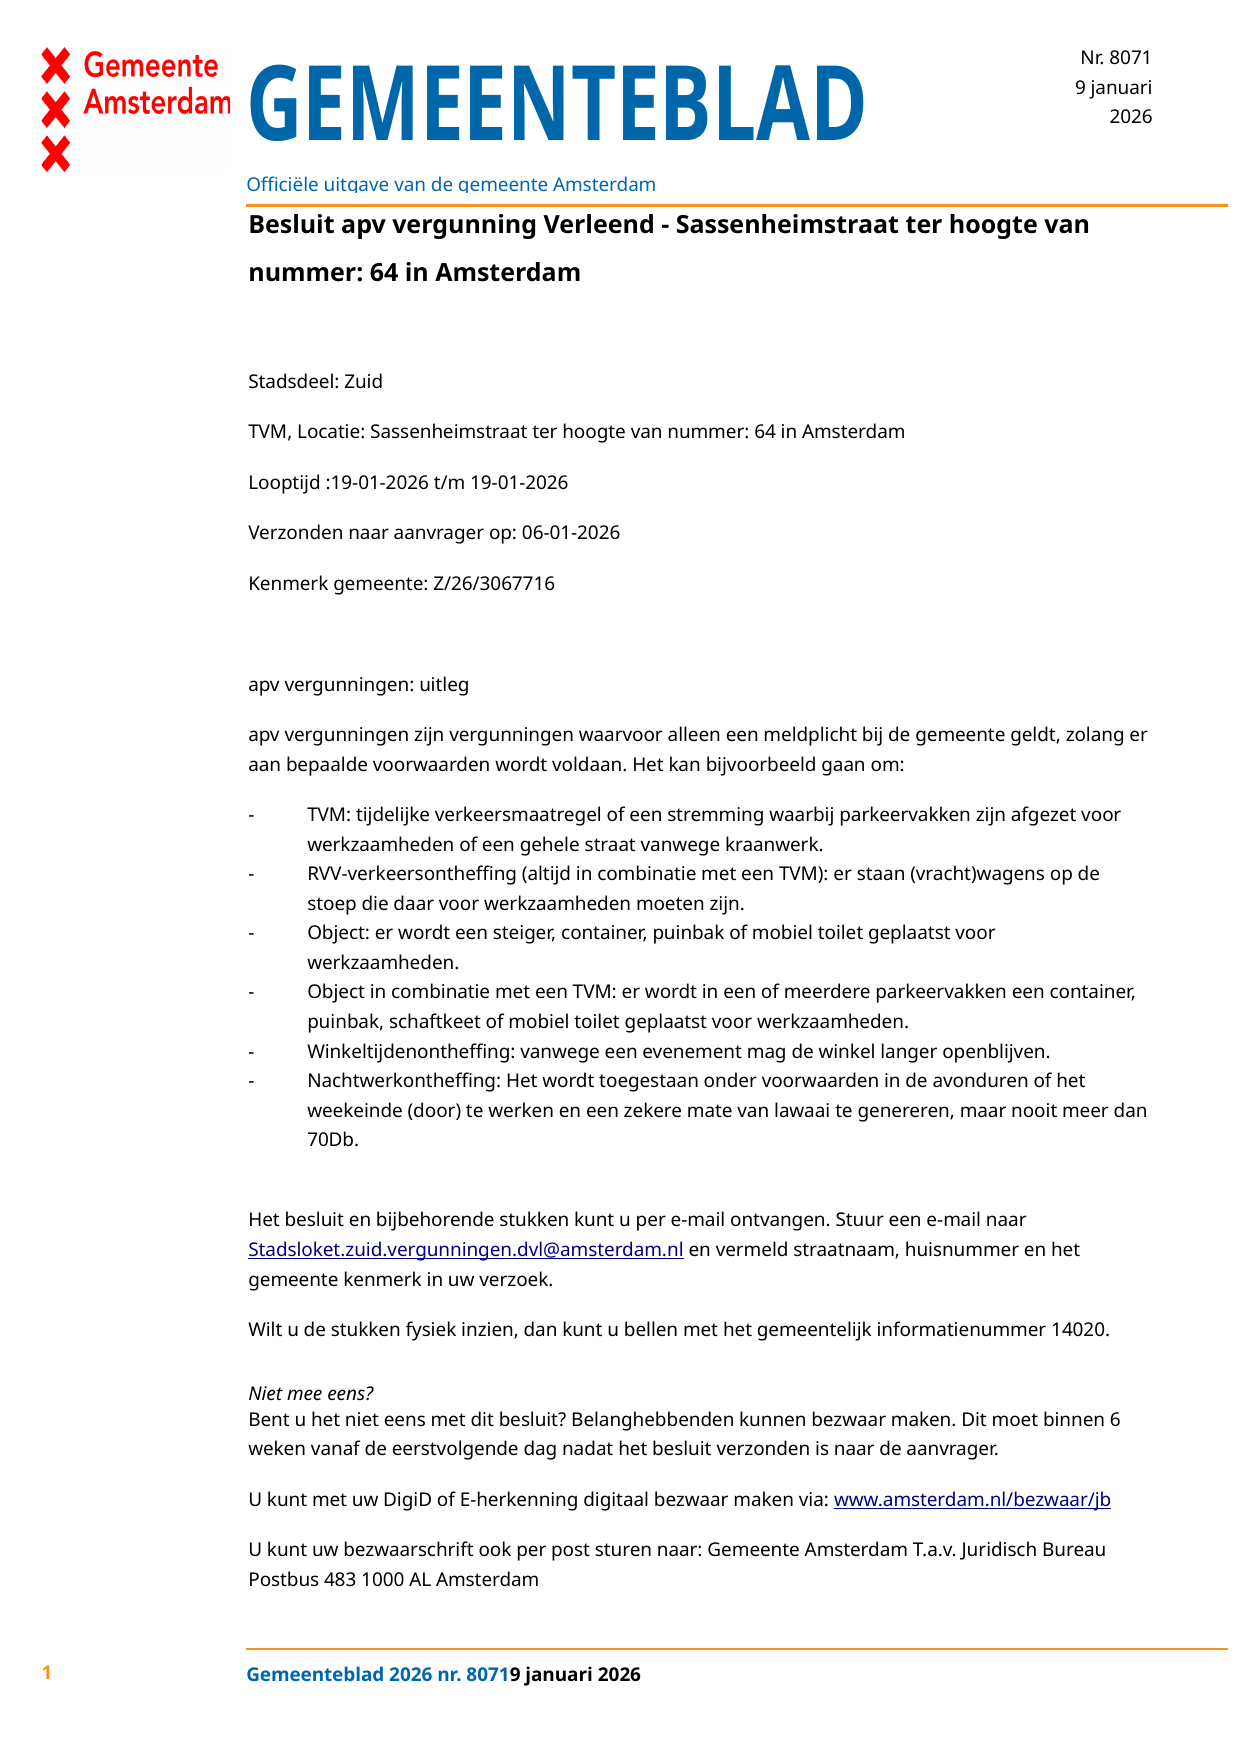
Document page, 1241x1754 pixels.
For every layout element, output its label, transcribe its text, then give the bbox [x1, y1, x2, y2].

text Het besluit en bijbehorende stukken kunt u per e-mail ontvangen. Stuur een e-mail naar Stadsloket.zuid.vergunningen.dvl@amsterdam.nl en vermeld straatnaam, huisnummer en het gemeente kenmerk in uw verzoek. [248, 1207, 1152, 1292]
picture [41, 47, 231, 172]
text U kunt met uw DigiD of E-herkenning digitaal bezwaar maken via: www.amsterdam.nl/bezwaar/jb [248, 1486, 1152, 1512]
list RVV-verkeersontheffing (altijd in combinatie met een TVM): er staan (vracht)wagens op de stoep die daar voor werkzaamheden moeten zijn. [248, 860, 1152, 916]
text Besluit apv vergunning Verleend - Sassenheimstraat ter hoogte van nummer: 64 in Amsterdam [248, 207, 1152, 288]
text Kenmerk gemeente: Z/26/3067716 [248, 570, 1152, 596]
list Nachtwerkontheffing: Het wordt toegestaan onder voorwaarden in de avonduren of het weekeinde (door) te werken en een zekere mate van lawaai te genereren, maar nooit meer dan 70Db. [248, 1067, 1152, 1152]
text Looptijd :19-01-2026 t/m 19-01-2026 [248, 469, 1152, 495]
list Object: er wordt een steiger, container, puinbak of mobiel toilet geplaatst voor werkzaamheden. [248, 919, 1152, 975]
text U kunt uw bezwaarschrift ook per post sturen naar: Gemeente Amsterdam T.a.v. Juridisch Bureau Postbus 483 1000 AL Amsterdam [248, 1536, 1152, 1592]
text Wilt u de stukken fysiek inzien, dan kunt u bellen met het gemeentelijk informatienummer 14020. [248, 1316, 1152, 1342]
text apv vergunningen: uitleg [248, 671, 1152, 697]
text Stadsdeel: Zuid [248, 368, 1152, 394]
text Bent u het niet eens met dit besluit? Belanghebbenden kunnen bezwaar maken. Dit moet binnen 6 weken vanaf de eerstvolgende dag nadat het besluit verzonden is naar de aanvrager. [248, 1406, 1152, 1461]
text Niet mee eens? [248, 1380, 1152, 1406]
text apv vergunningen zijn vergunningen waarvoor alleen een meldplicht bij de gemeente geldt, zolang er aan bepaalde voorwaarden wordt voldaan. Het kan bijvoorbeeld gaan om: [248, 721, 1152, 777]
list Object in combinatie met een TVM: er wordt in een of meerdere parkeervakken een container, puinbak, schaftkeet of mobiel toilet geplaatst voor werkzaamheden. [248, 979, 1152, 1034]
text Verzonden naar aanvrager op: 06-01-2026 [248, 519, 1152, 545]
list TVM: tijdelijke verkeersmaatregel of een stremming waarbij parkeervakken zijn afgezet voor werkzaamheden of een gehele straat vanwege kraanwerk. [248, 801, 1152, 857]
list Winkeltijdenontheffing: vanwege een evenement mag de winkel langer openblijven. [248, 1038, 1152, 1064]
text TVM, Locatie: Sassenheimstraat ter hoogte van nummer: 64 in Amsterdam [248, 419, 1152, 444]
